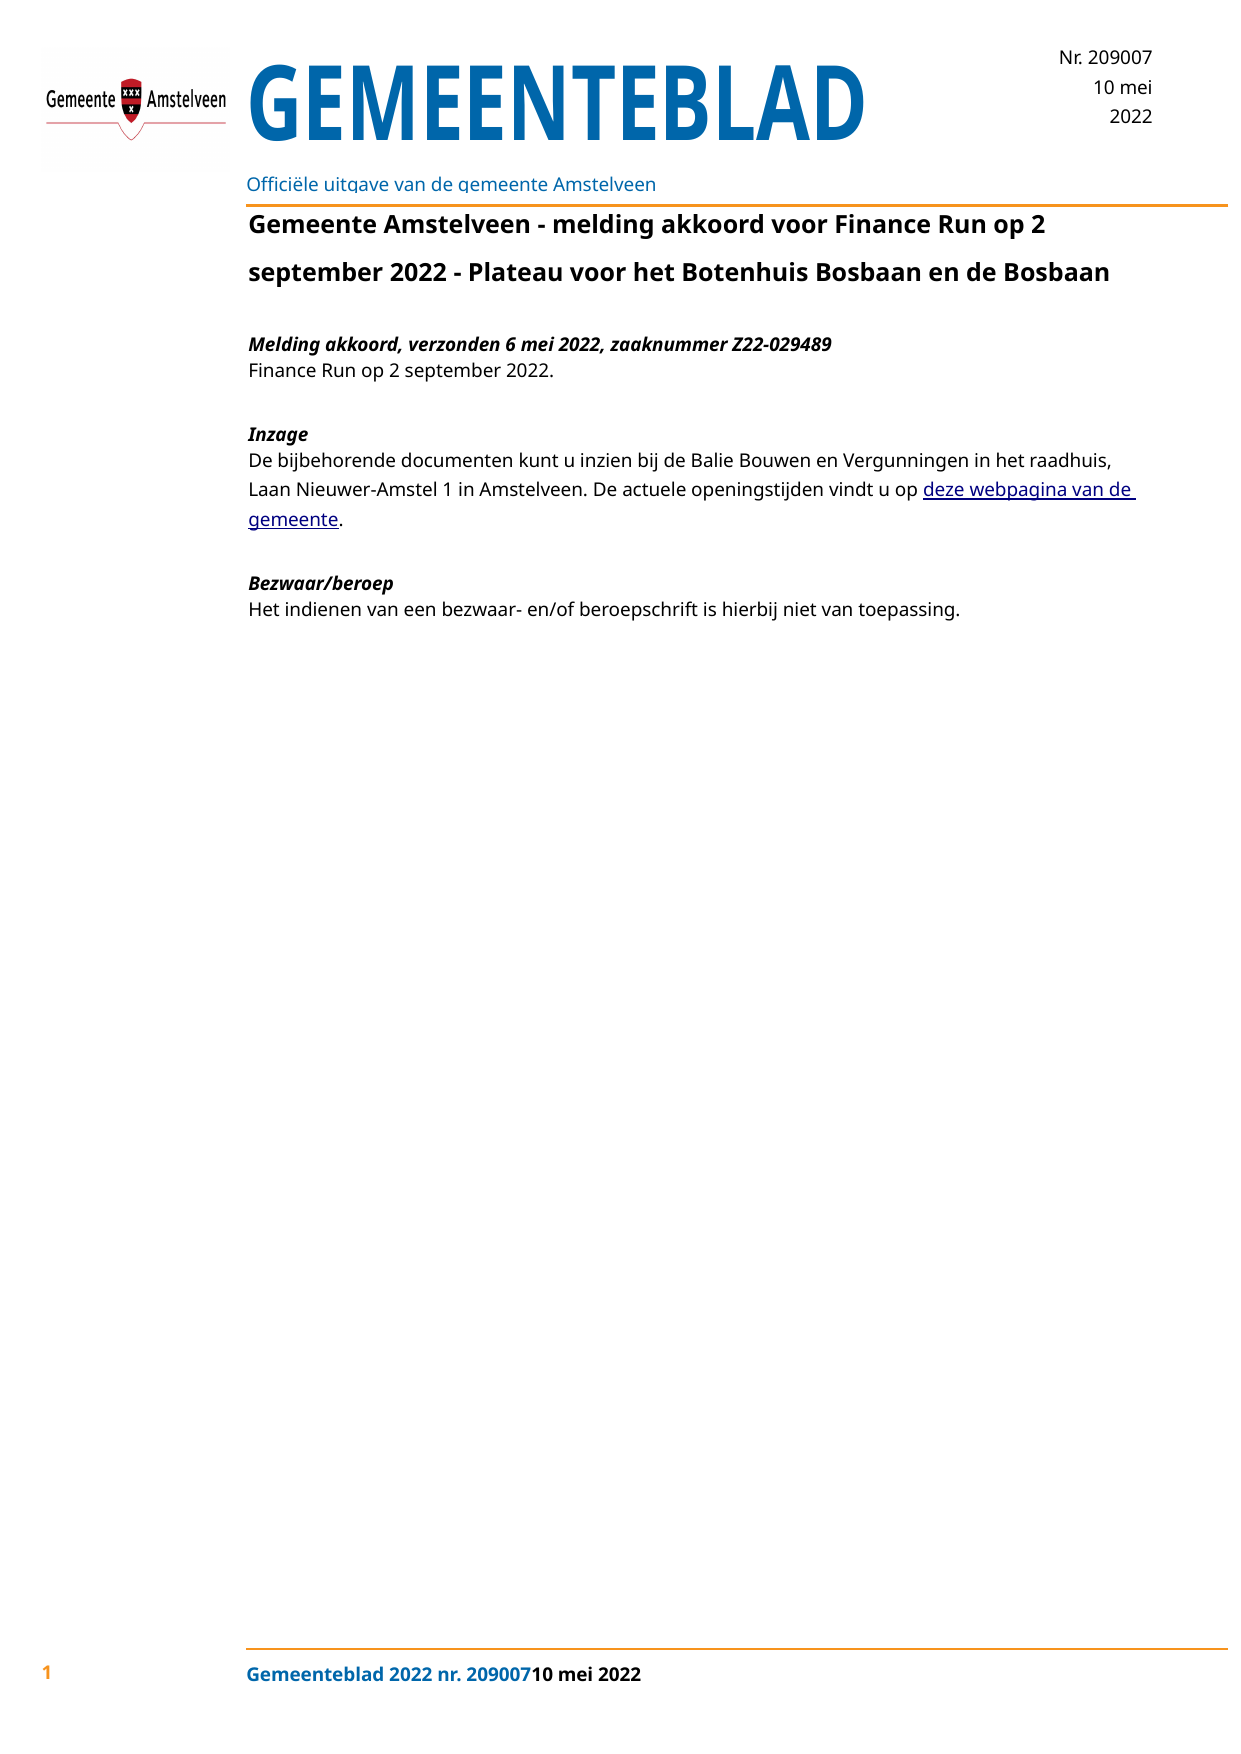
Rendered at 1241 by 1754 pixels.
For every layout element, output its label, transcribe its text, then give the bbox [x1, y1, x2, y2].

text Inzage [248, 421, 1152, 447]
text Gemeente Amstelveen - melding akkoord voor Finance Run op 2 september 2022 - Plateau voor het Botenhuis Bosbaan en de Bosbaan [248, 207, 1152, 288]
text Het indienen van een bezwaar- en/of beroepschrift is hierbij niet van toepassing. [248, 596, 1152, 621]
text Bezwaar/beroep [248, 570, 1152, 596]
picture [41, 47, 231, 172]
text De bijbehorende documenten kunt u inzien bij de Balie Bouwen en Vergunningen in het raadhuis, Laan Nieuwer-Amstel 1 in Amstelveen. De actuele openingstijden vindt u op deze webpagina van de gemeente. [248, 447, 1152, 532]
text Melding akkoord, verzonden 6 mei 2022, zaaknummer Z22-029489 [248, 331, 1152, 357]
text Finance Run op 2 september 2022. [248, 357, 1152, 383]
